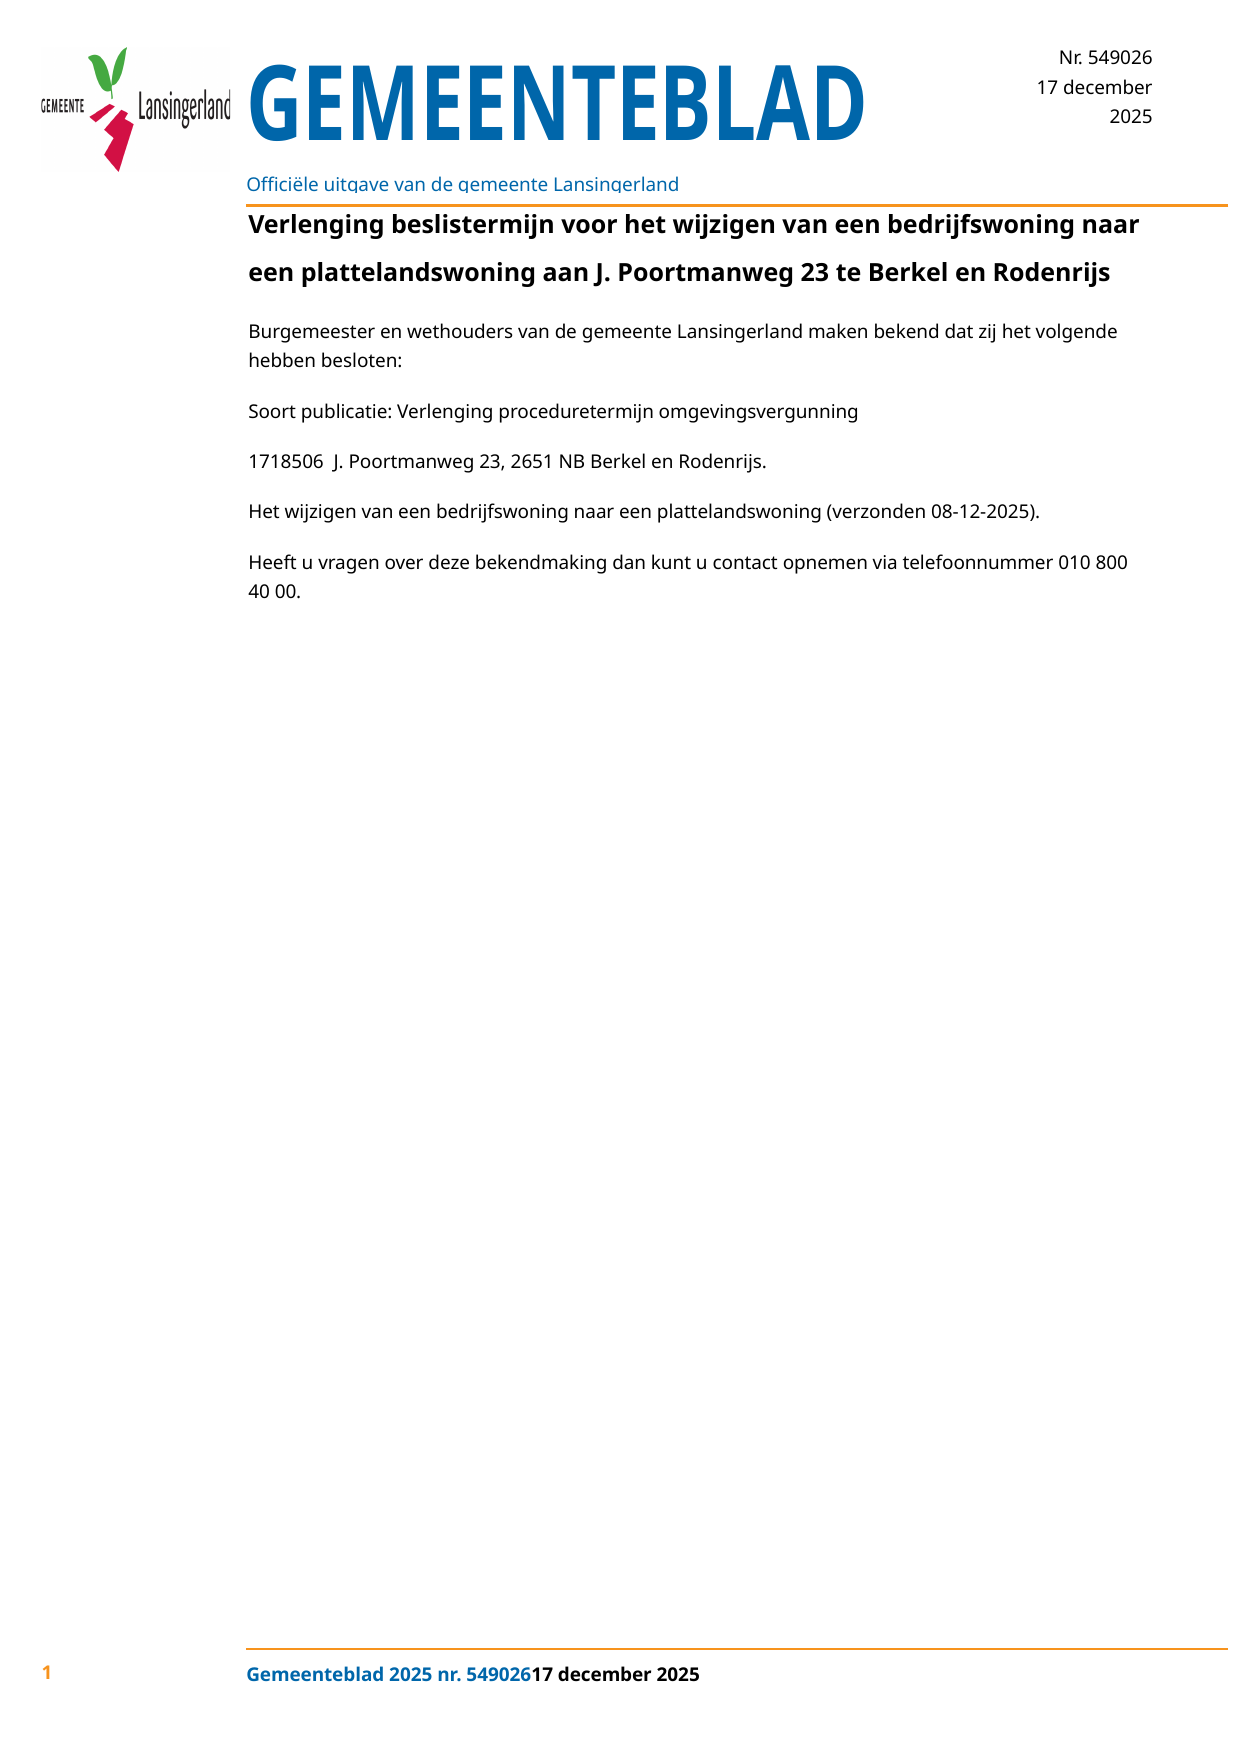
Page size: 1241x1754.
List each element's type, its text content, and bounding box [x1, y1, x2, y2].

text 1718506 J. Poortmanweg 23, 2651 NB Berkel en Rodenrijs. [248, 448, 1152, 474]
text Het wijzigen van een bedrijfswoning naar een plattelandswoning (verzonden 08-12-2025). [248, 499, 1152, 524]
text Soort publicatie: Verlenging proceduretermijn omgevingsvergunning [248, 398, 1152, 424]
text Verlenging beslistermijn voor het wijzigen van een bedrijfswoning naar een plattelandswoning aan J. Poortmanweg 23 te Berkel en Rodenrijs [248, 207, 1152, 288]
picture [41, 47, 231, 172]
text Burgemeester en wethouders van de gemeente Lansingerland maken bekend dat zij het volgende hebben besloten: [248, 318, 1152, 373]
text Heeft u vragen over deze bekendmaking dan kunt u contact opnemen via telefoonnummer 010 800 40 00. [248, 549, 1152, 604]
